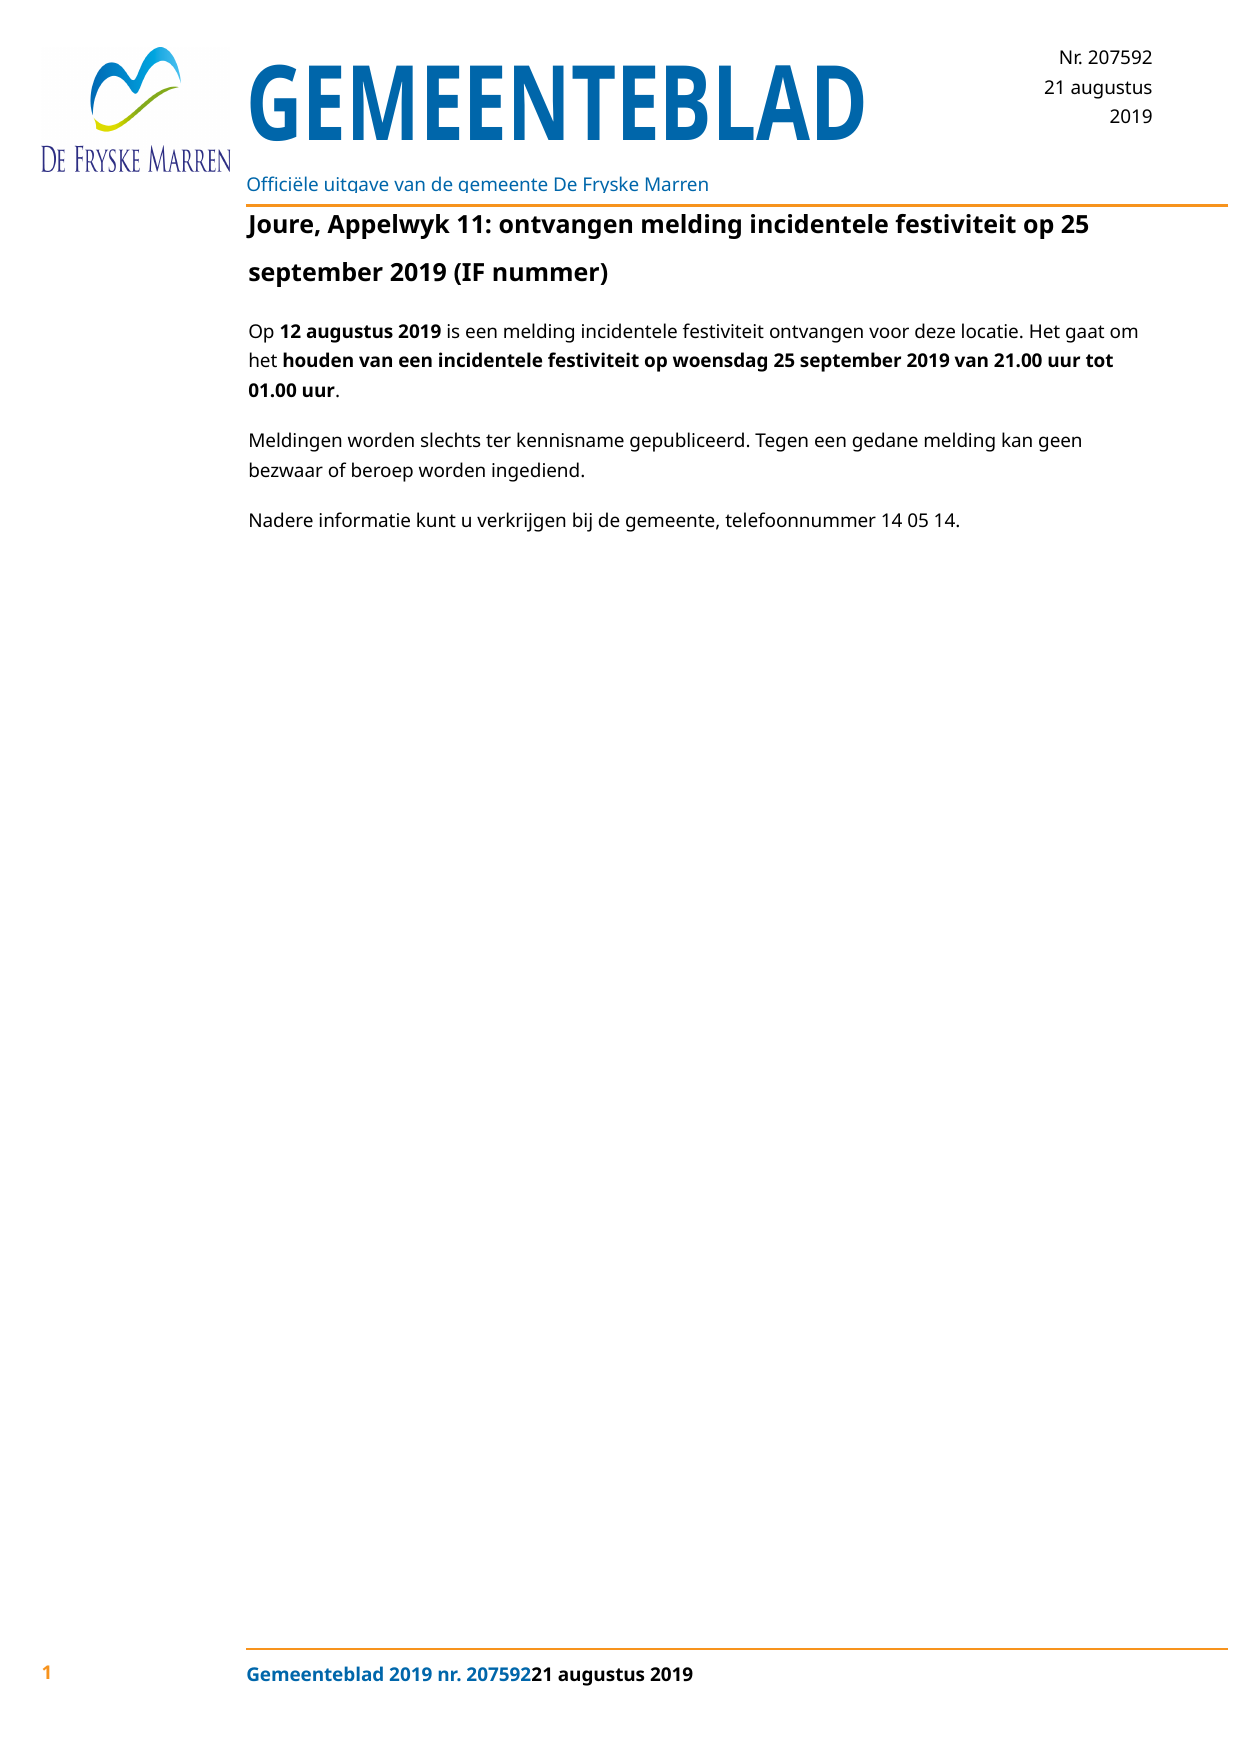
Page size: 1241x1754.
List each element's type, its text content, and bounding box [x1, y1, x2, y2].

text Nadere informatie kunt u verkrijgen bij de gemeente, telefoonnummer 14 05 14. [248, 507, 1152, 533]
text Joure, Appelwyk 11: ontvangen melding incidentele festiviteit op 25 september 2019 (IF nummer) [248, 207, 1152, 288]
text Meldingen worden slechts ter kennisname gepubliceerd. Tegen een gedane melding kan geen bezwaar of beroep worden ingediend. [248, 427, 1152, 483]
text Op 12 augustus 2019 is een melding incidentele festiviteit ontvangen voor deze locatie. Het gaat om het houden van een incidentele festiviteit op woensdag 25 september 2019 van 21.00 uur tot 01.00 uur. [248, 318, 1152, 403]
picture [41, 47, 231, 172]
